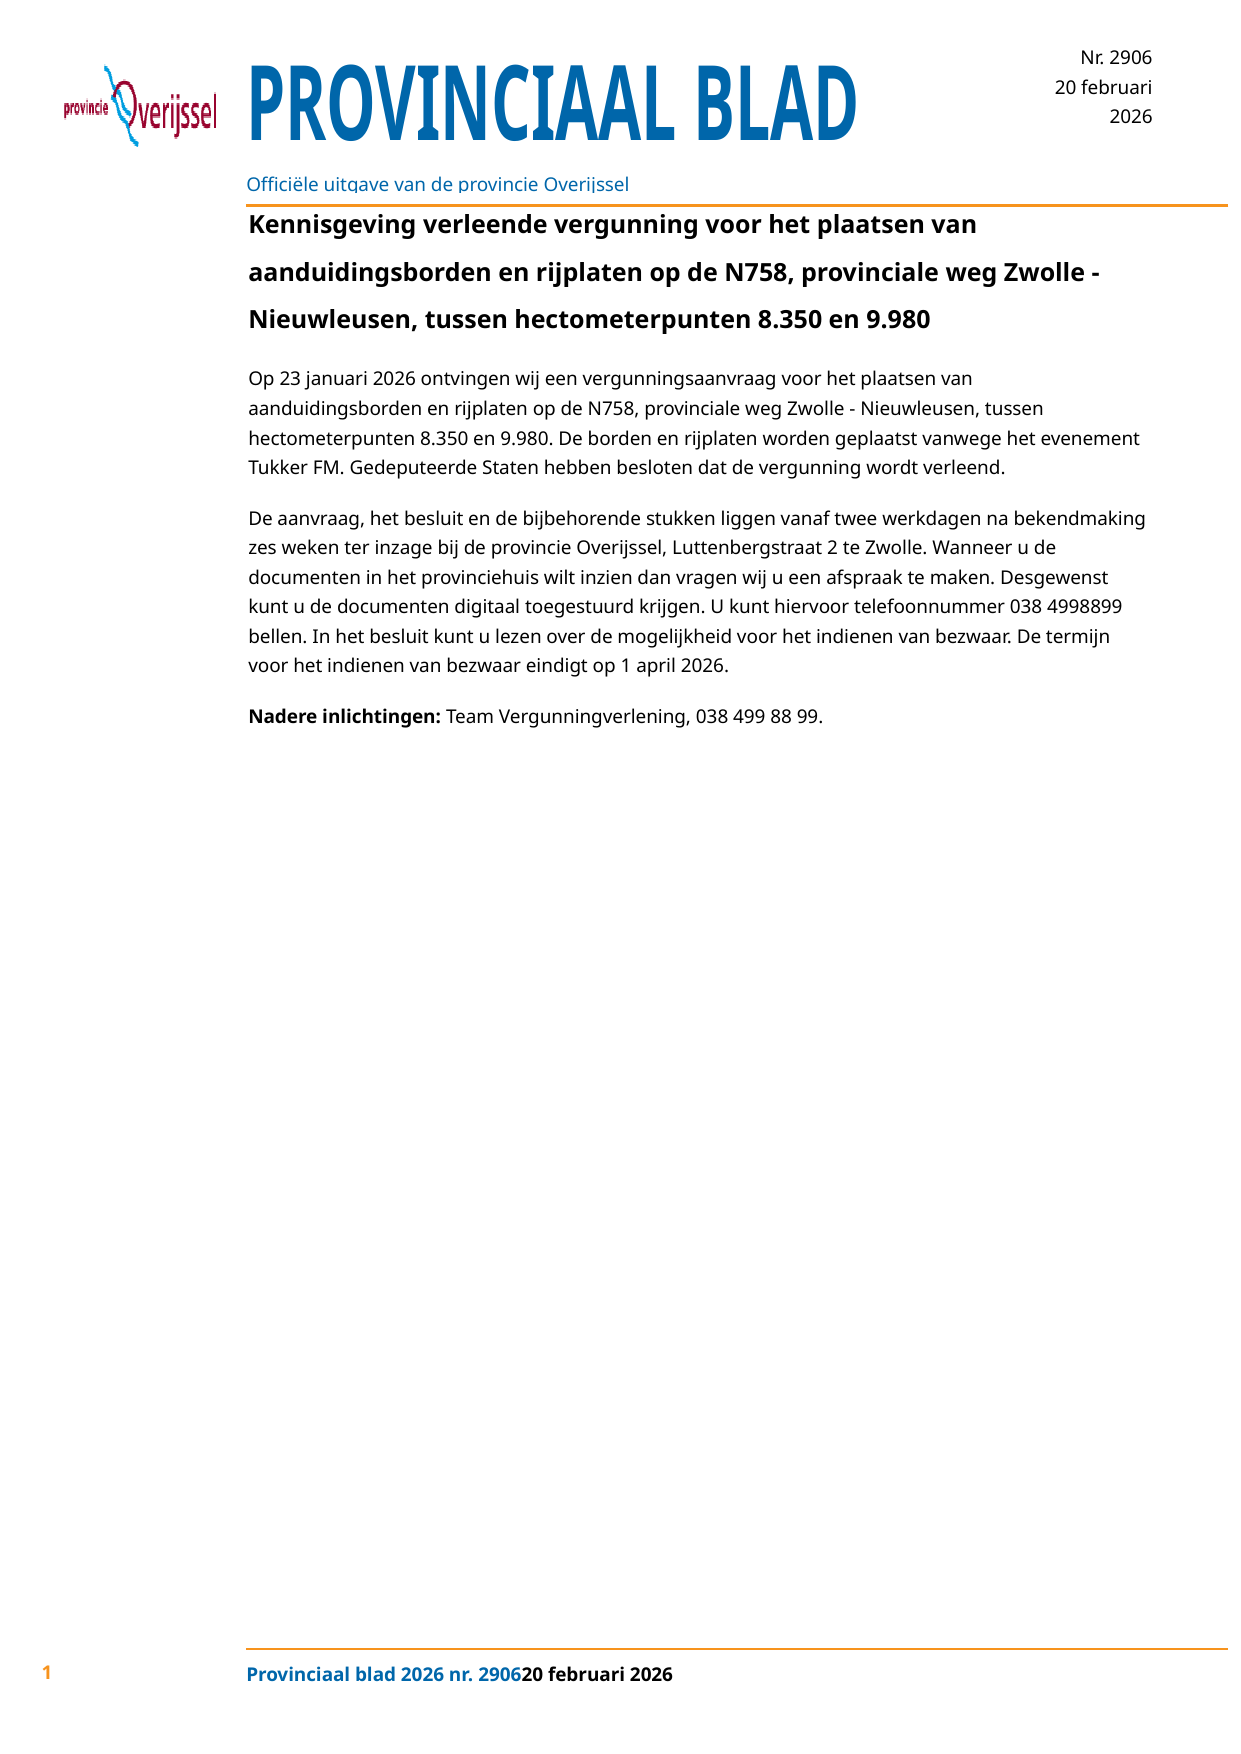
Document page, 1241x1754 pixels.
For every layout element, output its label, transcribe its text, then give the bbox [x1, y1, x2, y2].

text Nadere inlichtingen: Team Vergunningverlening, 038 499 88 99. [248, 703, 1152, 729]
picture [41, 47, 231, 172]
text De aanvraag, het besluit en de bijbehorende stukken liggen vanaf twee werkdagen na bekendmaking zes weken ter inzage bij de provincie Overijssel, Luttenbergstraat 2 te Zwolle. Wanneer u de documenten in het provinciehuis wilt inzien dan vragen wij u een afspraak te maken. Desgewenst kunt u de documenten digitaal toegestuurd krijgen. U kunt hiervoor telefoonnummer 038 4998899 bellen. In het besluit kunt u lezen over de mogelijkheid voor het indienen van bezwaar. De termijn voor het indienen van bezwaar eindigt op 1 april 2026. [248, 505, 1152, 678]
text Kennisgeving verleende vergunning voor het plaatsen van aanduidingsborden en rijplaten op de N758, provinciale weg Zwolle - Nieuwleusen, tussen hectometerpunten 8.350 en 9.980 [248, 207, 1152, 336]
text Op 23 januari 2026 ontvingen wij een vergunningsaanvraag voor het plaatsen van aanduidingsborden en rijplaten op de N758, provinciale weg Zwolle - Nieuwleusen, tussen hectometerpunten 8.350 en 9.980. De borden en rijplaten worden geplaatst vanwege het evenement Tukker FM. Gedeputeerde Staten hebben besloten dat de vergunning wordt verleend. [248, 366, 1152, 480]
